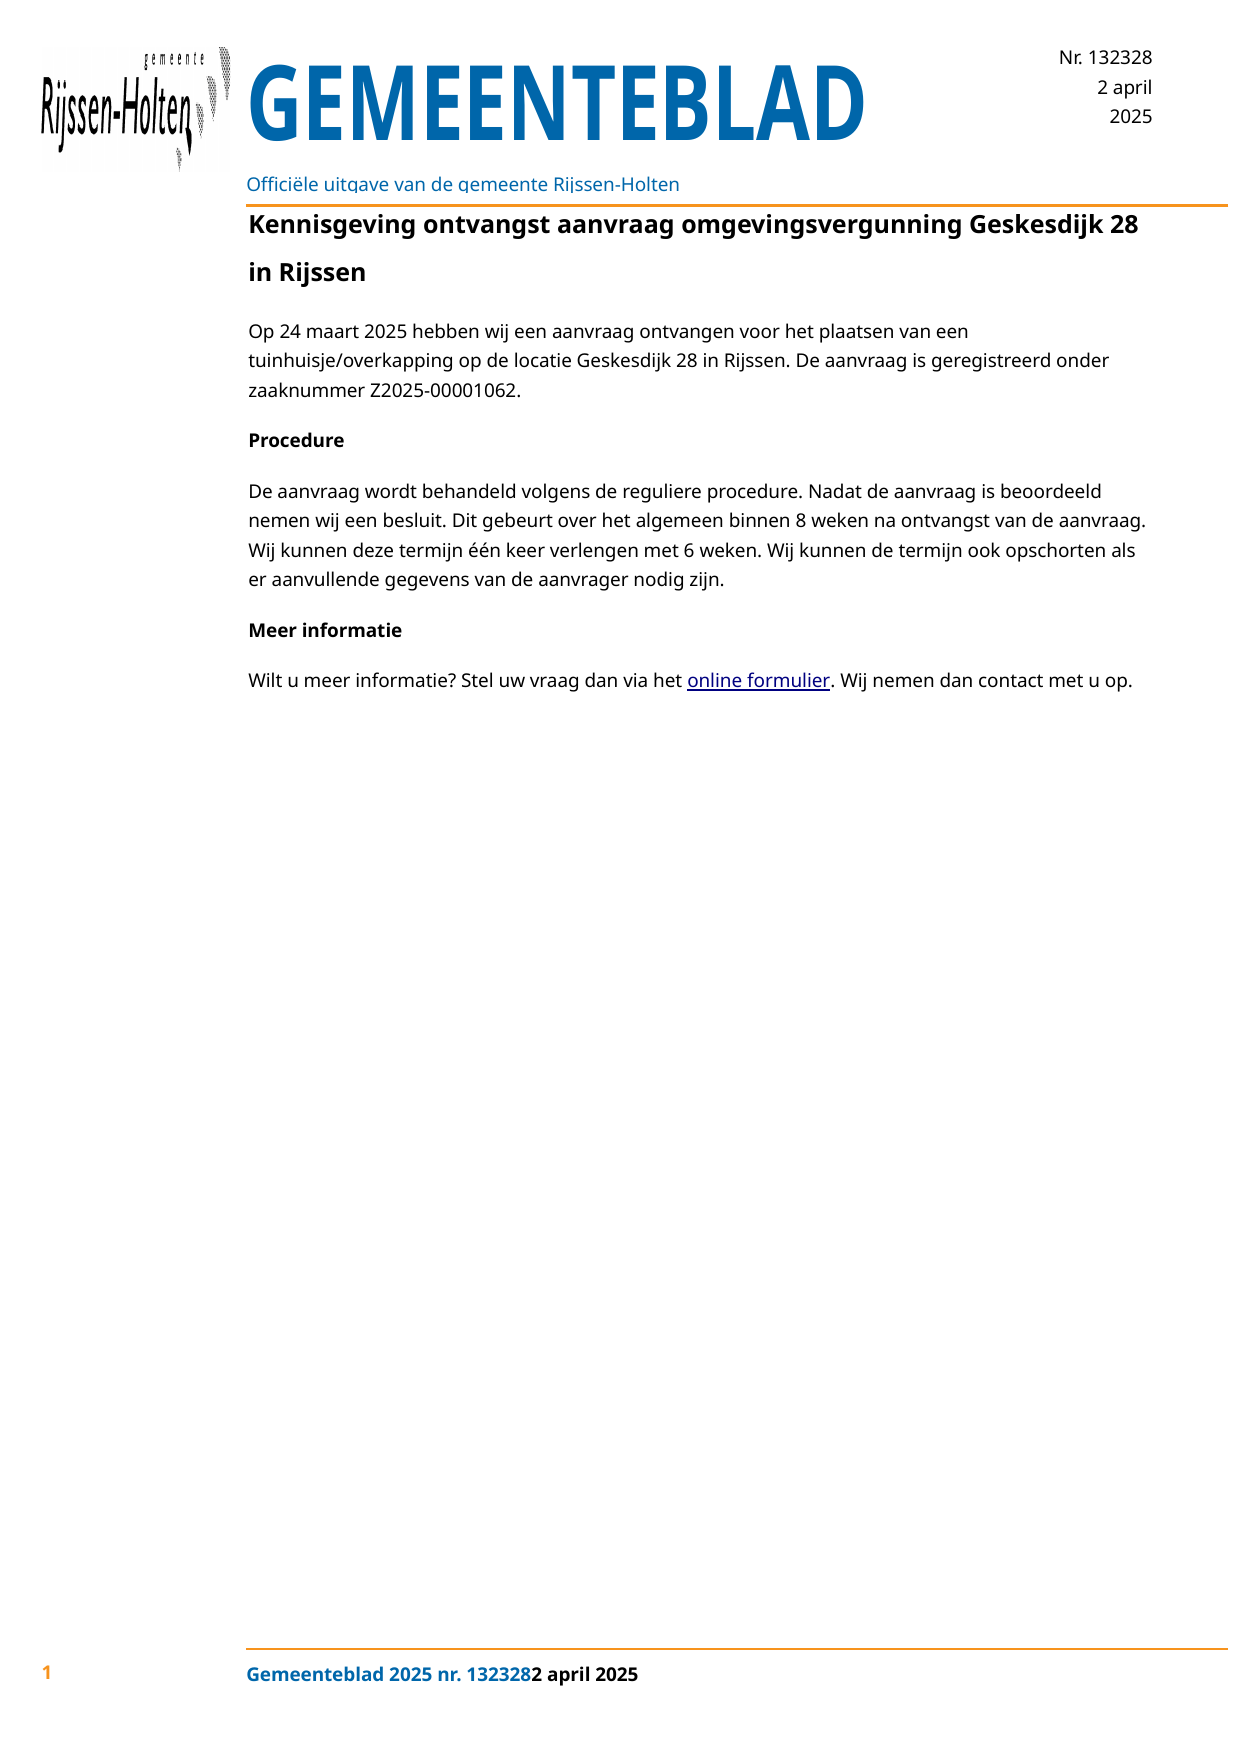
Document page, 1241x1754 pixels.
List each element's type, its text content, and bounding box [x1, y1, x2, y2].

text Meer informatie [248, 617, 1152, 643]
text Kennisgeving ontvangst aanvraag omgevingsvergunning Geskesdijk 28 in Rijssen [248, 207, 1152, 288]
text Op 24 maart 2025 hebben wij een aanvraag ontvangen voor het plaatsen van een tuinhuisje/overkapping op de locatie Geskesdijk 28 in Rijssen. De aanvraag is geregistreerd onder zaaknummer Z2025-00001062. [248, 318, 1152, 403]
text De aanvraag wordt behandeld volgens de reguliere procedure. Nadat de aanvraag is beoordeeld nemen wij een besluit. Dit gebeurt over het algemeen binnen 8 weken na ontvangst van de aanvraag. Wij kunnen deze termijn één keer verlengen met 6 weken. Wij kunnen de termijn ook opschorten als er aanvullende gegevens van de aanvrager nodig zijn. [248, 478, 1152, 592]
text Procedure [248, 427, 1152, 453]
text Wilt u meer informatie? Stel uw vraag dan via het online formulier. Wij nemen dan contact met u op. [248, 667, 1152, 693]
picture [41, 47, 231, 172]
